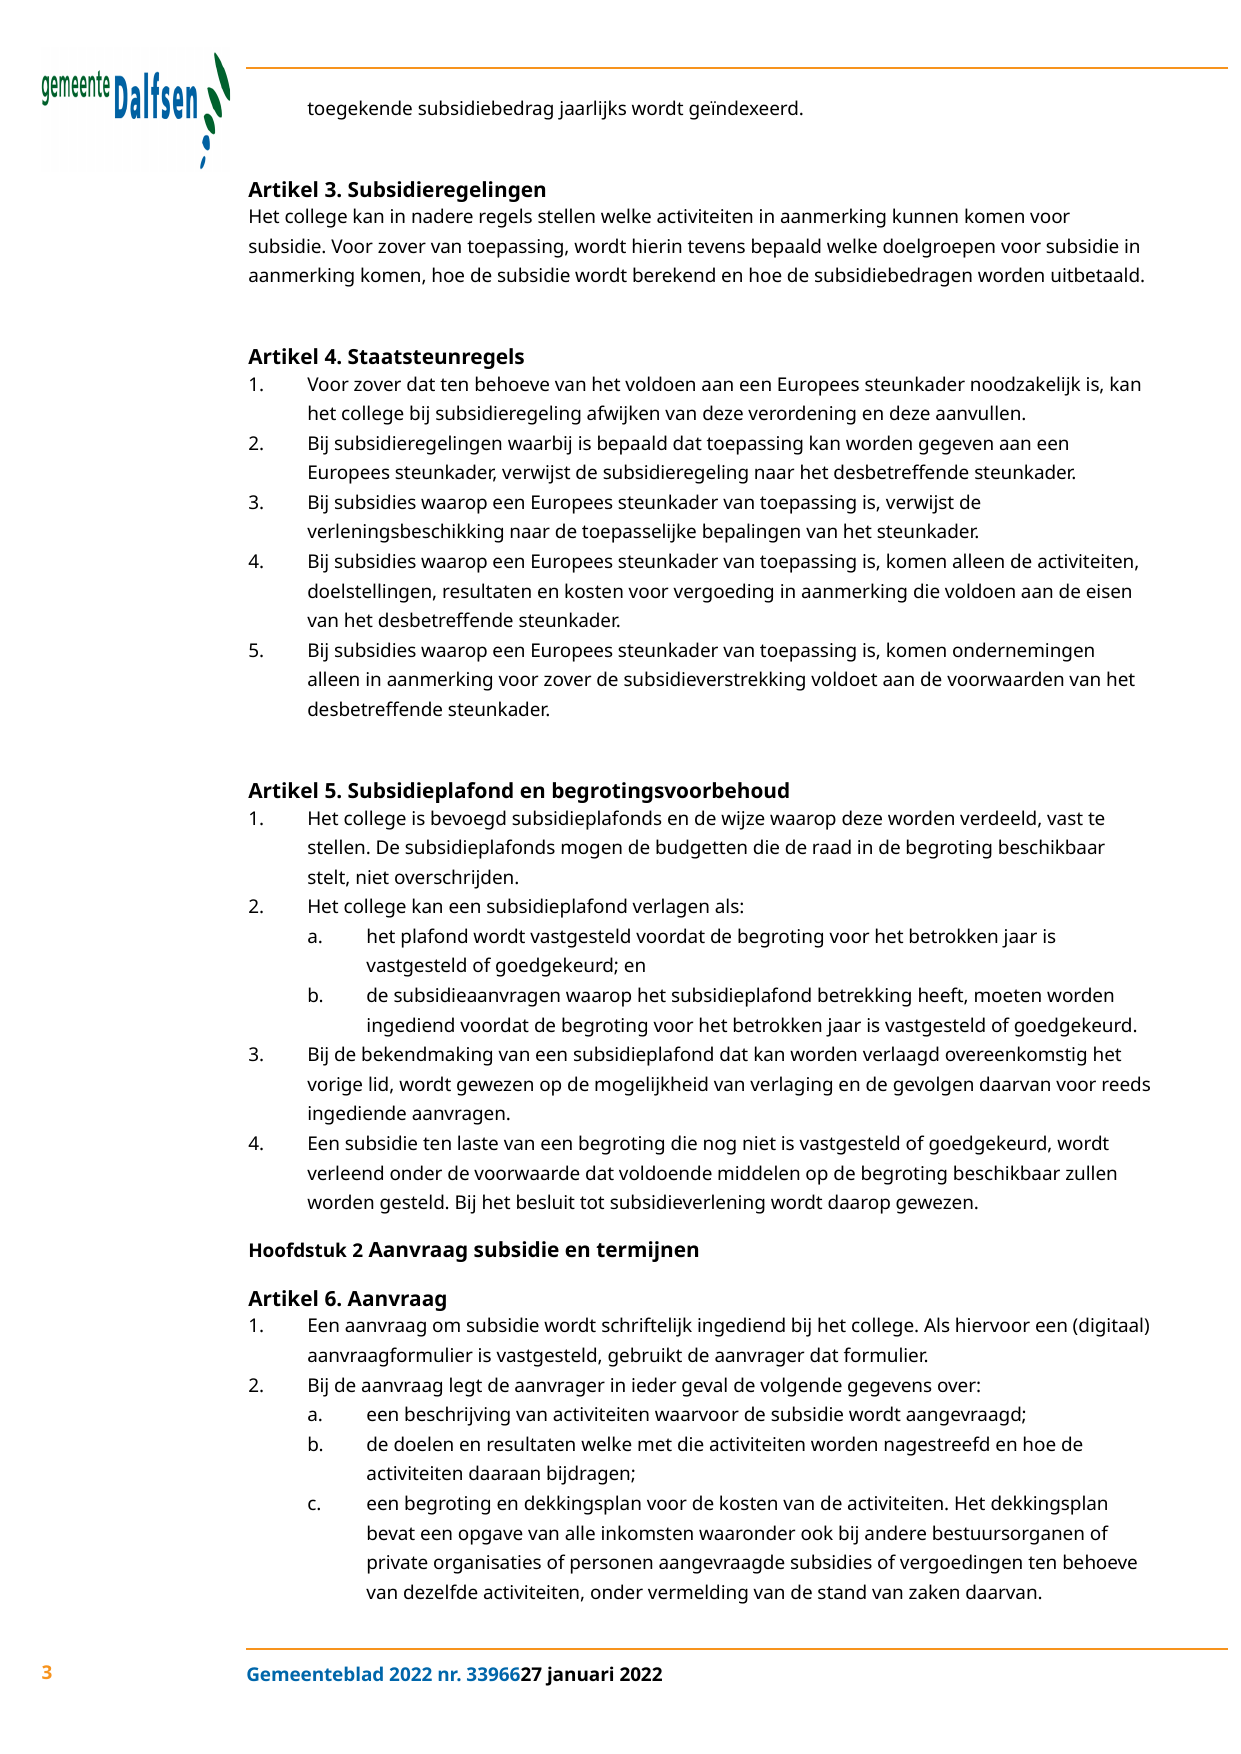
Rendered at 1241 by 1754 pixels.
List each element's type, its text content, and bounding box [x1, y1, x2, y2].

list het plafond wordt vastgesteld voordat de begroting voor het betrokken jaar is vastgesteld of goedgekeurd; en [307, 923, 1152, 978]
list een beschrijving van activiteiten waarvoor de subsidie wordt aangevraagd; [307, 1401, 1152, 1427]
text Hoofdstuk 2 Aanvraag subsidie en termijnen [248, 1235, 1152, 1263]
list Een subsidie ten laste van een begroting die nog niet is vastgesteld of goedgekeurd, wordt verleend onder de voorwaarde dat voldoende middelen op de begroting beschikbaar zullen worden gesteld. Bij het besluit tot subsidieverlening wordt daarop gewezen. [248, 1130, 1152, 1215]
list Het college is bevoegd subsidieplafonds en de wijze waarop deze worden verdeeld, vast te stellen. De subsidieplafonds mogen de budgetten die de raad in de begroting beschikbaar stelt, niet overschrijden. [248, 805, 1152, 889]
list Bij subsidies waarop een Europees steunkader van toepassing is, komen alleen de activiteiten, doelstellingen, resultaten en kosten voor vergoeding in aanmerking die voldoen aan de eisen van het desbetreffende steunkader. [248, 548, 1152, 633]
text Artikel 4. Staatsteunregels [248, 342, 1152, 371]
text Artikel 6. Aanvraag [248, 1284, 1152, 1313]
list Een aanvraag om subsidie wordt schriftelijk ingediend bij het college. Als hiervoor een (digitaal) aanvraagformulier is vastgesteld, gebruikt de aanvrager dat formulier. [248, 1313, 1152, 1368]
list een begroting en dekkingsplan voor de kosten van de activiteiten. Het dekkingsplan bevat een opgave van alle inkomsten waaronder ook bij andere bestuursorganen of private organisaties of personen aangevraagde subsidies of vergoedingen ten behoeve van dezelfde activiteiten, onder vermelding van de stand van zaken daarvan. [307, 1490, 1152, 1604]
list Voor zover dat ten behoeve van het voldoen aan een Europees steunkader noodzakelijk is, kan het college bij subsidieregeling afwijken van deze verordening en deze aanvullen. [248, 371, 1152, 426]
list Bij subsidies waarop een Europees steunkader van toepassing is, komen ondernemingen alleen in aanmerking voor zover de subsidieverstrekking voldoet aan de voorwaarden van het desbetreffende steunkader. [248, 637, 1152, 722]
picture [41, 47, 231, 172]
list de subsidieaanvragen waarop het subsidieplafond betrekking heeft, moeten worden ingediend voordat de begroting voor het betrokken jaar is vastgesteld of goedgekeurd. [307, 982, 1152, 1037]
list Bij subsidieregelingen waarbij is bepaald dat toepassing kan worden gegeven aan een Europees steunkader, verwijst de subsidieregeling naar het desbetreffende steunkader. [248, 430, 1152, 485]
list Het college kan een subsidieplafond verlagen als: [248, 893, 1152, 919]
list Bij de bekendmaking van een subsidieplafond dat kan worden verlaagd overeenkomstig het vorige lid, wordt gewezen op de mogelijkheid van verlaging en de gevolgen daarvan voor reeds ingediende aanvragen. [248, 1041, 1152, 1126]
list Bij subsidies waarop een Europees steunkader van toepassing is, verwijst de verleningsbeschikking naar de toepasselijke bepalingen van het steunkader. [248, 489, 1152, 544]
text Artikel 3. Subsidieregelingen [248, 175, 1152, 203]
list de doelen en resultaten welke met die activiteiten worden nagestreefd en hoe de activiteiten daaraan bijdragen; [307, 1431, 1152, 1486]
text Het college kan in nadere regels stellen welke activiteiten in aanmerking kunnen komen voor subsidie. Voor zover van toepassing, wordt hierin tevens bepaald welke doelgroepen voor subsidie in aanmerking komen, hoe de subsidie wordt berekend en hoe de subsidiebedragen worden uitbetaald. [248, 203, 1152, 288]
list Bij de aanvraag legt de aanvrager in ieder geval de volgende gegevens over: [248, 1372, 1152, 1397]
list toegekende subsidiebedrag jaarlijks wordt geïndexeerd. [248, 95, 1152, 121]
text Artikel 5. Subsidieplafond en begrotingsvoorbehoud [248, 776, 1152, 805]
